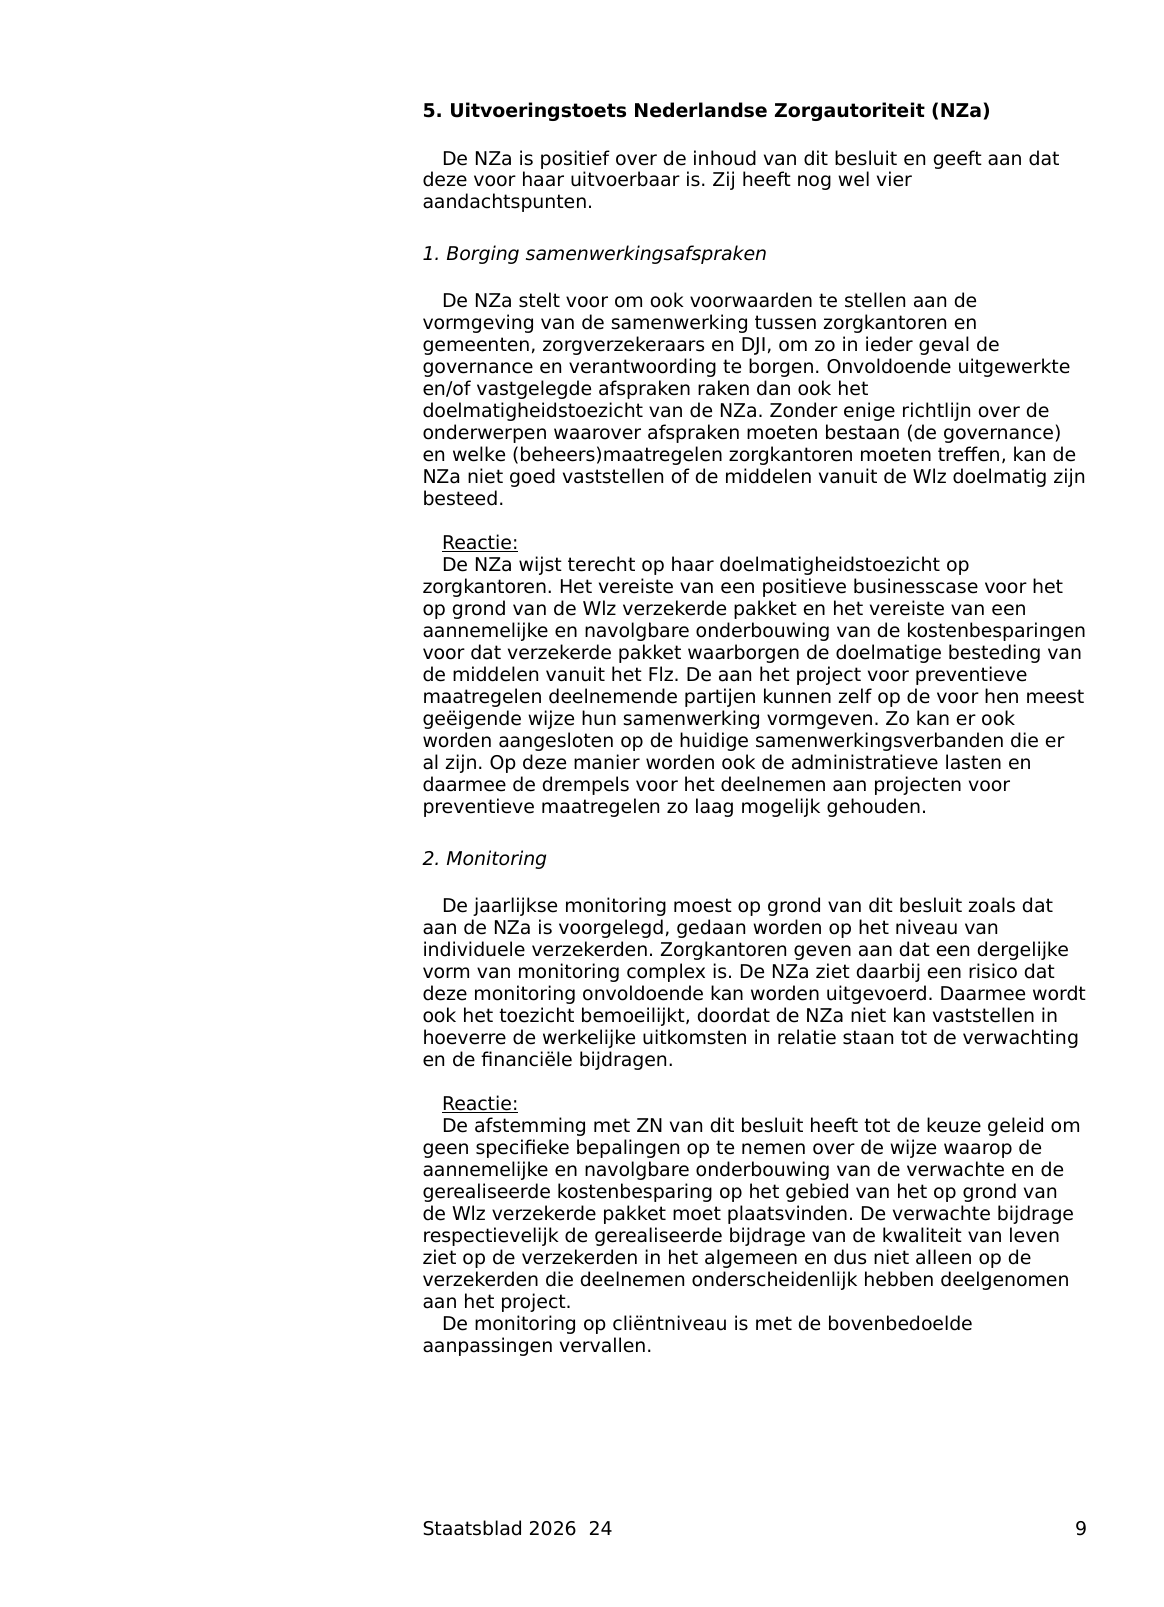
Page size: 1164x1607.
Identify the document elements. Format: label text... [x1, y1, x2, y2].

text De NZa stelt voor om ook voorwaarden te stellen aan de vormgeving van de samenwerking tussen zorgkantoren en gemeenten, zorgverzekeraars en DJI, om zo in ieder geval de governance en verantwoording te borgen. Onvoldoende uitgewerkte en/of vastgelegde afspraken raken dan ook het doelmatigheidstoezicht van de NZa. Zonder enige richtlijn over de onderwerpen waarover afspraken moeten bestaan (de governance) en welke (beheers)maatregelen zorgkantoren moeten treffen, kan de NZa niet goed vaststellen of de middelen vanuit de Wlz doelmatig zijn besteed. [422, 290, 1087, 510]
text De afstemming met ZN van dit besluit heeft tot de keuze geleid om geen specifieke bepalingen op te nemen over de wijze waarop de aannemelijke en navolgbare onderbouwing van de verwachte en de gerealiseerde kostenbesparing op het gebied van het op grond van de Wlz verzekerde pakket moet plaatsvinden. De verwachte bijdrage respectievelijk de gerealiseerde bijdrage van de kwaliteit van leven ziet op de verzekerden in het algemeen en dus niet alleen op de verzekerden die deelnemen onderscheidenlijk hebben deelgenomen aan het project. [422, 1115, 1087, 1313]
subtitle 2. Monitoring [422, 848, 1087, 870]
text De monitoring op cliëntniveau is met de bovenbedoelde aanpassingen vervallen. [422, 1313, 1087, 1357]
subtitle 5. Uitvoeringstoets Nederlandse Zorgautoriteit (NZa) [422, 100, 1087, 122]
text Reactie: [422, 1093, 1087, 1115]
text De NZa wijst terecht op haar doelmatigheidstoezicht op zorgkantoren. Het vereiste van een positieve businesscase voor het op grond van de Wlz verzekerde pakket en het vereiste van een aannemelijke en navolgbare onderbouwing van de kostenbesparingen voor dat verzekerde pakket waarborgen de doelmatige besteding van de middelen vanuit het Flz. De aan het project voor preventieve maatregelen deelnemende partijen kunnen zelf op de voor hen meest geëigende wijze hun samenwerking vormgeven. Zo kan er ook worden aangesloten op de huidige samenwerkingsverbanden die er al zijn. Op deze manier worden ook de administratieve lasten en daarmee de drempels voor het deelnemen aan projecten voor preventieve maatregelen zo laag mogelijk gehouden. [422, 554, 1087, 818]
text De NZa is positief over de inhoud van dit besluit en geeft aan dat deze voor haar uitvoerbaar is. Zij heeft nog wel vier aandachtspunten. [422, 147, 1087, 213]
text De jaarlijkse monitoring moest op grond van dit besluit zoals dat aan de NZa is voorgelegd, gedaan worden op het niveau van individuele verzekerden. Zorgkantoren geven aan dat een dergelijke vorm van monitoring complex is. De NZa ziet daarbij een risico dat deze monitoring onvoldoende kan worden uitgevoerd. Daarmee wordt ook het toezicht bemoeilijkt, doordat de NZa niet kan vaststellen in hoeverre de werkelijke uitkomsten in relatie staan tot de verwachting en de financiële bijdragen. [422, 895, 1087, 1071]
subtitle 1. Borging samenwerkingsafspraken [422, 243, 1087, 265]
text Reactie: [422, 532, 1087, 554]
